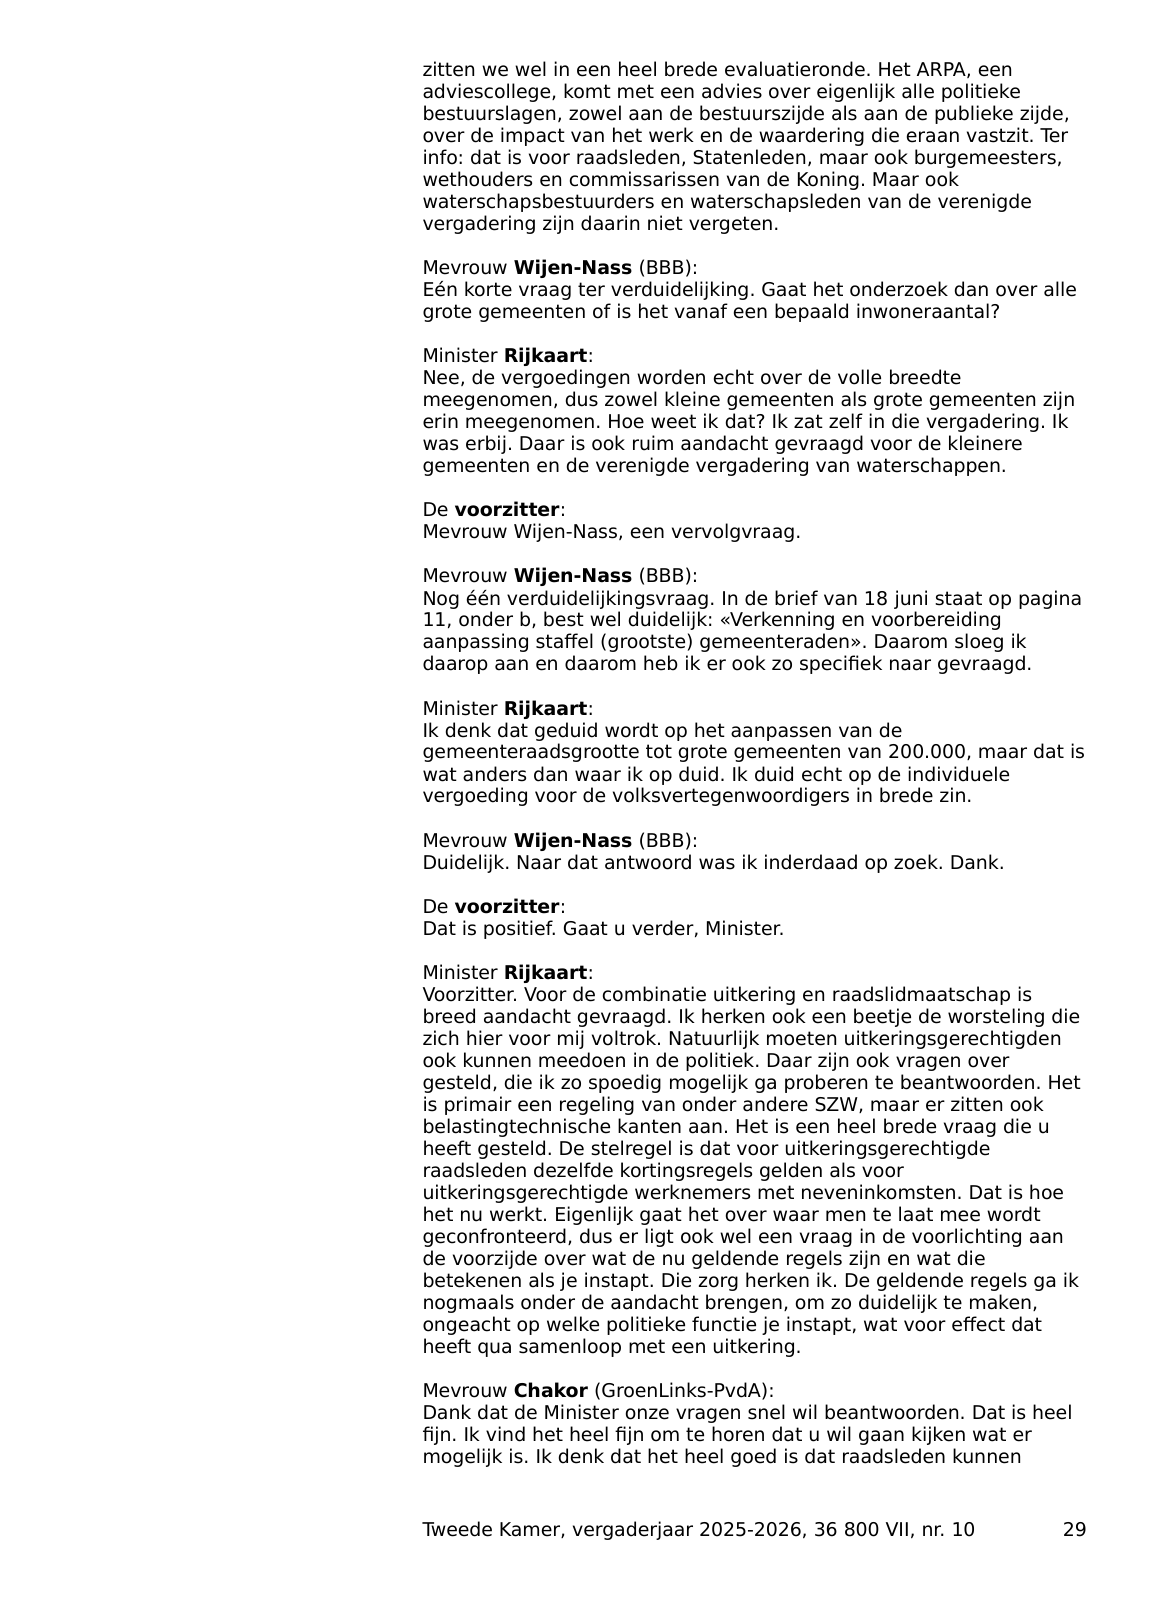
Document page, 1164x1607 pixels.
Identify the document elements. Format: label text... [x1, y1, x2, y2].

text Nee, de vergoedingen worden echt over de volle breedte meegenomen, dus zowel kleine gemeenten als grote gemeenten zijn erin meegenomen. Hoe weet ik dat? Ik zat zelf in die vergadering. Ik was erbij. Daar is ook ruim aandacht gevraagd voor de kleinere gemeenten en de verenigde vergadering van waterschappen. [422, 367, 1087, 477]
text De voorzitter: [422, 499, 1087, 521]
text Mevrouw Chakor (GroenLinks-PvdA): [422, 1380, 1087, 1402]
text zitten we wel in een heel brede evaluatieronde. Het ARPA, een adviescollege, komt met een advies over eigenlijk alle politieke bestuurslagen, zowel aan de bestuurszijde als aan de publieke zijde, over de impact van het werk en de waardering die eraan vastzit. Ter info: dat is voor raadsleden, Statenleden, maar ook burgemeesters, wethouders en commissarissen van de Koning. Maar ook waterschapsbestuurders en waterschapsleden van de verenigde vergadering zijn daarin niet vergeten. [422, 59, 1087, 235]
text Nog één verduidelijkingsvraag. In de brief van 18 juni staat op pagina 11, onder b, best wel duidelijk: «Verkenning en voorbereiding aanpassing staffel (grootste) gemeenteraden». Daarom sloeg ik daarop aan en daarom heb ik er ook zo specifiek naar gevraagd. [422, 587, 1087, 675]
text Mevrouw Wijen-Nass (BBB): [422, 257, 1087, 279]
text Minister Rijkaart: [422, 697, 1087, 719]
text Dat is positief. Gaat u verder, Minister. [422, 918, 1087, 940]
text Voorzitter. Voor de combinatie uitkering en raadslidmaatschap is breed aandacht gevraagd. Ik herken ook een beetje de worsteling die zich hier voor mij voltrok. Natuurlijk moeten uitkeringsgerechtigden ook kunnen meedoen in de politiek. Daar zijn ook vragen over gesteld, die ik zo spoedig mogelijk ga proberen te beantwoorden. Het is primair een regeling van onder andere SZW, maar er zitten ook belastingtechnische kanten aan. Het is een heel brede vraag die u heeft gesteld. De stelregel is dat voor uitkeringsgerechtigde raadsleden dezelfde kortingsregels gelden als voor uitkeringsgerechtigde werknemers met neveninkomsten. Dat is hoe het nu werkt. Eigenlijk gaat het over waar men te laat mee wordt geconfronteerd, dus er ligt ook wel een vraag in de voorlichting aan de voorzijde over wat de nu geldende regels zijn en wat die betekenen als je instapt. Die zorg herken ik. De geldende regels ga ik nogmaals onder de aandacht brengen, om zo duidelijk te maken, ongeacht op welke politieke functie je instapt, wat voor effect dat heeft qua samenloop met een uitkering. [422, 984, 1087, 1357]
text Eén korte vraag ter verduidelijking. Gaat het onderzoek dan over alle grote gemeenten of is het vanaf een bepaald inwoneraantal? [422, 279, 1087, 323]
text Duidelijk. Naar dat antwoord was ik inderdaad op zoek. Dank. [422, 852, 1087, 873]
text Minister Rijkaart: [422, 962, 1087, 984]
text Mevrouw Wijen-Nass (BBB): [422, 565, 1087, 587]
text Minister Rijkaart: [422, 345, 1087, 367]
text Mevrouw Wijen-Nass (BBB): [422, 829, 1087, 852]
text Mevrouw Wijen-Nass, een vervolgvraag. [422, 521, 1087, 543]
text Ik denk dat geduid wordt op het aanpassen van de gemeenteraadsgrootte tot grote gemeenten van 200.000, maar dat is wat anders dan waar ik op duid. Ik duid echt op de individuele vergoeding voor de volksvertegenwoordigers in brede zin. [422, 719, 1087, 807]
text De voorzitter: [422, 896, 1087, 918]
text Dank dat de Minister onze vragen snel wil beantwoorden. Dat is heel fijn. Ik vind het heel fijn om te horen dat u wil gaan kijken wat er mogelijk is. Ik denk dat het heel goed is dat raadsleden kunnen [422, 1402, 1087, 1468]
